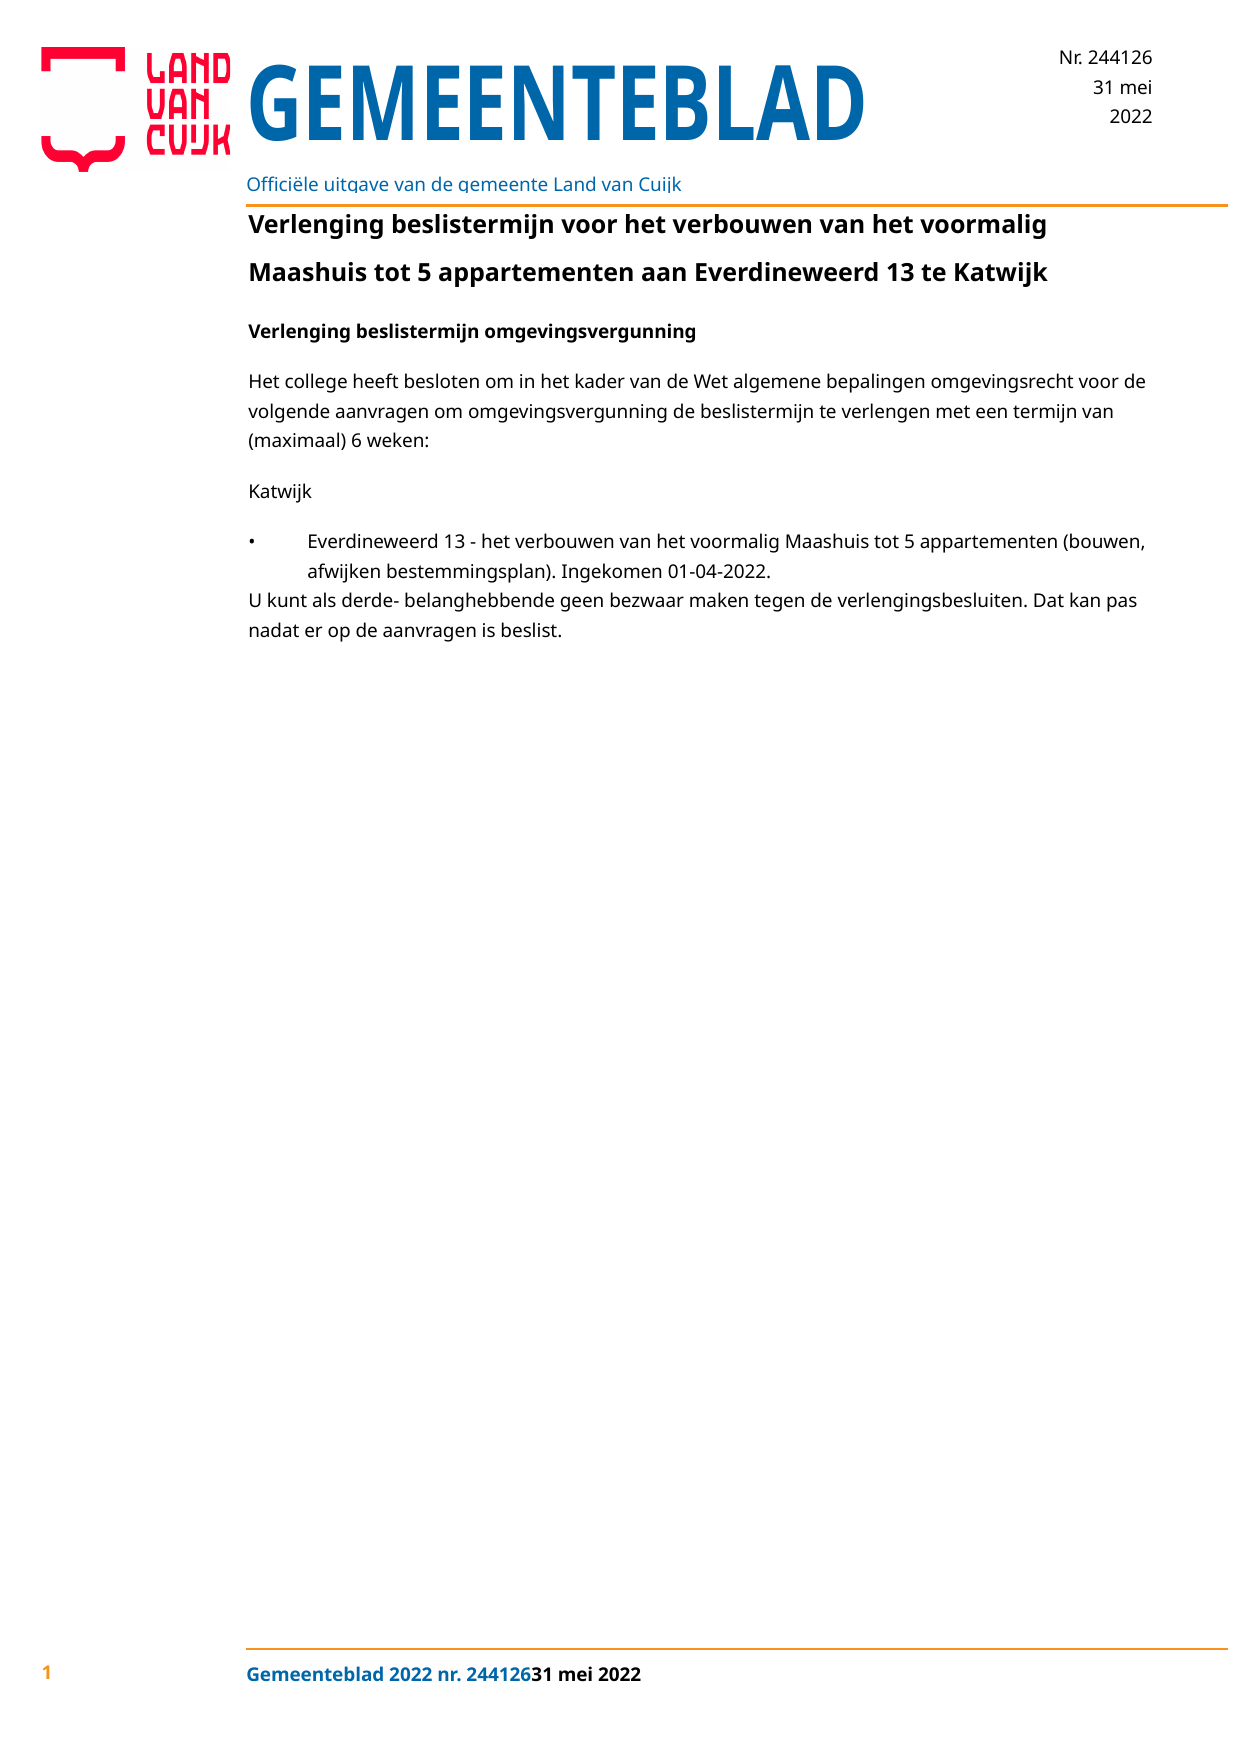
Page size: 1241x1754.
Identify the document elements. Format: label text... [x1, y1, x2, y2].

text Katwijk [248, 478, 1152, 504]
text Het college heeft besloten om in het kader van de Wet algemene bepalingen omgevingsrecht voor de volgende aanvragen om omgevingsvergunning de beslistermijn te verlengen met een termijn van (maximaal) 6 weken: [248, 368, 1152, 453]
text Verlenging beslistermijn omgevingsvergunning [248, 318, 1152, 344]
picture [41, 47, 231, 172]
list Everdineweerd 13 - het verbouwen van het voormalig Maashuis tot 5 appartementen (bouwen, afwijken bestemmingsplan). Ingekomen 01-04-2022. [248, 528, 1152, 584]
text Verlenging beslistermijn voor het verbouwen van het voormalig Maashuis tot 5 appartementen aan Everdineweerd 13 te Katwijk [248, 207, 1152, 288]
text U kunt als derde- belanghebbende geen bezwaar maken tegen de verlengingsbesluiten. Dat kan pas nadat er op de aanvragen is beslist. [248, 587, 1152, 643]
